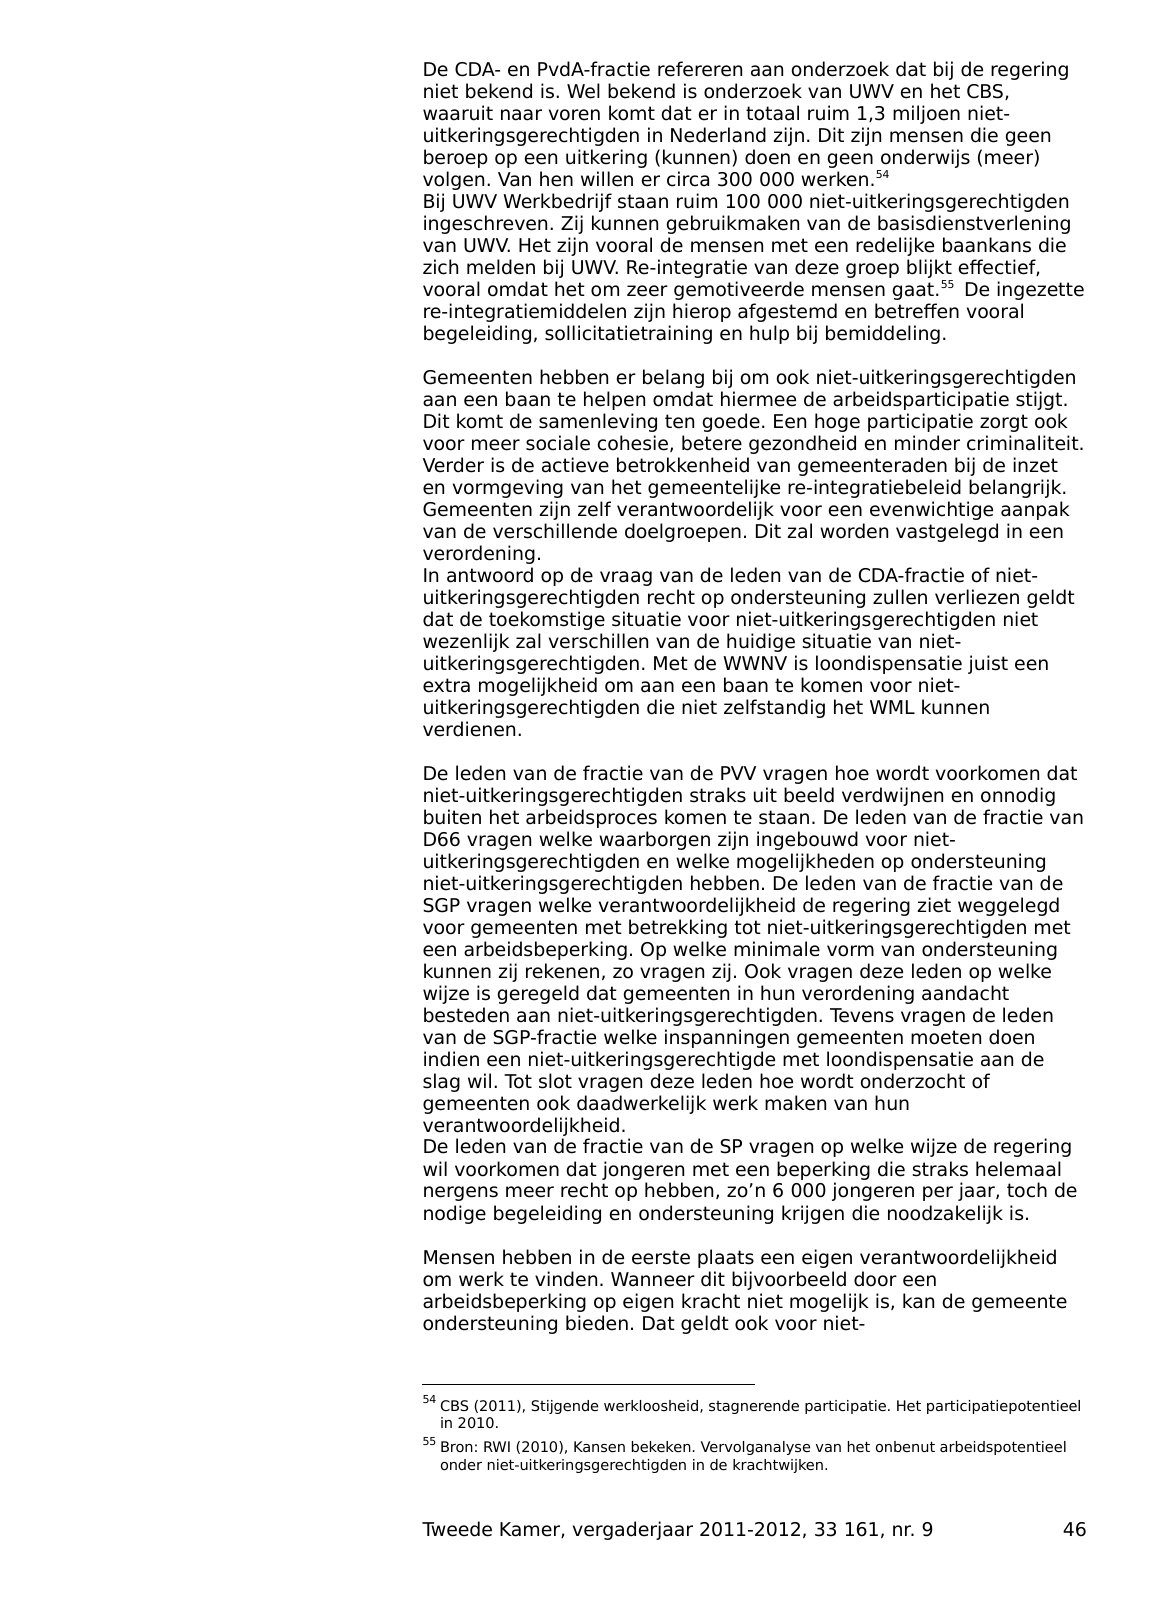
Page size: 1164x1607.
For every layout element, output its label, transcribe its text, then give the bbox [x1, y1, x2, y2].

text In antwoord op de vraag van de leden van de CDA-fractie of niet-uitkeringsgerechtigden recht op ondersteuning zullen verliezen geldt dat de toekomstige situatie voor niet-uitkeringsgerechtigden niet wezenlijk zal verschillen van de huidige situatie van niet-uitkeringsgerechtigden. Met de WWNV is loondispensatie juist een extra mogelijkheid om aan een baan te komen voor niet-uitkeringsgerechtigden die niet zelfstandig het WML kunnen verdienen. [422, 565, 1087, 741]
text Verder is de actieve betrokkenheid van gemeenteraden bij de inzet en vormgeving van het gemeentelijke re-integratiebeleid belangrijk. Gemeenten zijn zelf verantwoordelijk voor een evenwichtige aanpak van de verschillende doelgroepen. Dit zal worden vastgelegd in een verordening. [422, 455, 1087, 565]
text Bij UWV Werkbedrijf staan ruim 100 000 niet-uitkeringsgerechtigden ingeschreven. Zij kunnen gebruikmaken van de basisdienstverlening van UWV. Het zijn vooral de mensen met een redelijke baankans die zich melden bij UWV. Re-integratie van deze groep blijkt effectief, vooral omdat het om zeer gemotiveerde mensen gaat. De ingezette re-integratiemiddelen zijn hierop afgestemd en betreffen vooral begeleiding, sollicitatietraining en hulp bij bemiddeling. [422, 191, 1087, 345]
text De CDA- en PvdA-fractie refereren aan onderzoek dat bij de regering niet bekend is. Wel bekend is onderzoek van UWV en het CBS, waaruit naar voren komt dat er in totaal ruim 1,3 miljoen niet-uitkeringsgerechtigden in Nederland zijn. Dit zijn mensen die geen beroep op een uitkering (kunnen) doen en geen onderwijs (meer) volgen. Van hen willen er circa 300 000 werken. [422, 59, 1087, 191]
text De leden van de fractie van de PVV vragen hoe wordt voorkomen dat niet-uitkeringsgerechtigden straks uit beeld verdwijnen en onnodig buiten het arbeidsproces komen te staan. De leden van de fractie van D66 vragen welke waarborgen zijn ingebouwd voor niet-uitkeringsgerechtigden en welke mogelijkheden op ondersteuning niet-uitkeringsgerechtigden hebben. De leden van de fractie van de SGP vragen welke verantwoordelijkheid de regering ziet weggelegd voor gemeenten met betrekking tot niet-uitkeringsgerechtigden met een arbeidsbeperking. Op welke minimale vorm van ondersteuning kunnen zij rekenen, zo vragen zij. Ook vragen deze leden op welke wijze is geregeld dat gemeenten in hun verordening aandacht besteden aan niet-uitkeringsgerechtigden. Tevens vragen de leden van de SGP-fractie welke inspanningen gemeenten moeten doen indien een niet-uitkeringsgerechtigde met loondispensatie aan de slag wil. Tot slot vragen deze leden hoe wordt onderzocht of gemeenten ook daadwerkelijk werk maken van hun verantwoordelijkheid. [422, 763, 1087, 1136]
text Bron: RWI (2010), Kansen bekeken. Vervolganalyse van het onbenut arbeidspotentieel onder niet-uitkeringsgerechtigden in de krachtwijken. [422, 1435, 1087, 1474]
text Mensen hebben in de eerste plaats een eigen verantwoordelijkheid om werk te vinden. Wanneer dit bijvoorbeeld door een arbeidsbeperking op eigen kracht niet mogelijk is, kan de gemeente ondersteuning bieden. Dat geldt ook voor niet- [422, 1247, 1087, 1334]
text De leden van de fractie van de SP vragen op welke wijze de regering wil voorkomen dat jongeren met een beperking die straks helemaal nergens meer recht op hebben, zo’n 6 000 jongeren per jaar, toch de nodige begeleiding en ondersteuning krijgen die noodzakelijk is. [422, 1136, 1087, 1224]
text Gemeenten hebben er belang bij om ook niet-uitkeringsgerechtigden aan een baan te helpen omdat hiermee de arbeidsparticipatie stijgt. Dit komt de samenleving ten goede. Een hoge participatie zorgt ook voor meer sociale cohesie, betere gezondheid en minder criminaliteit. [422, 367, 1087, 455]
text CBS (2011), Stijgende werkloosheid, stagnerende participatie. Het participatiepotentieel in 2010. [422, 1393, 1087, 1432]
